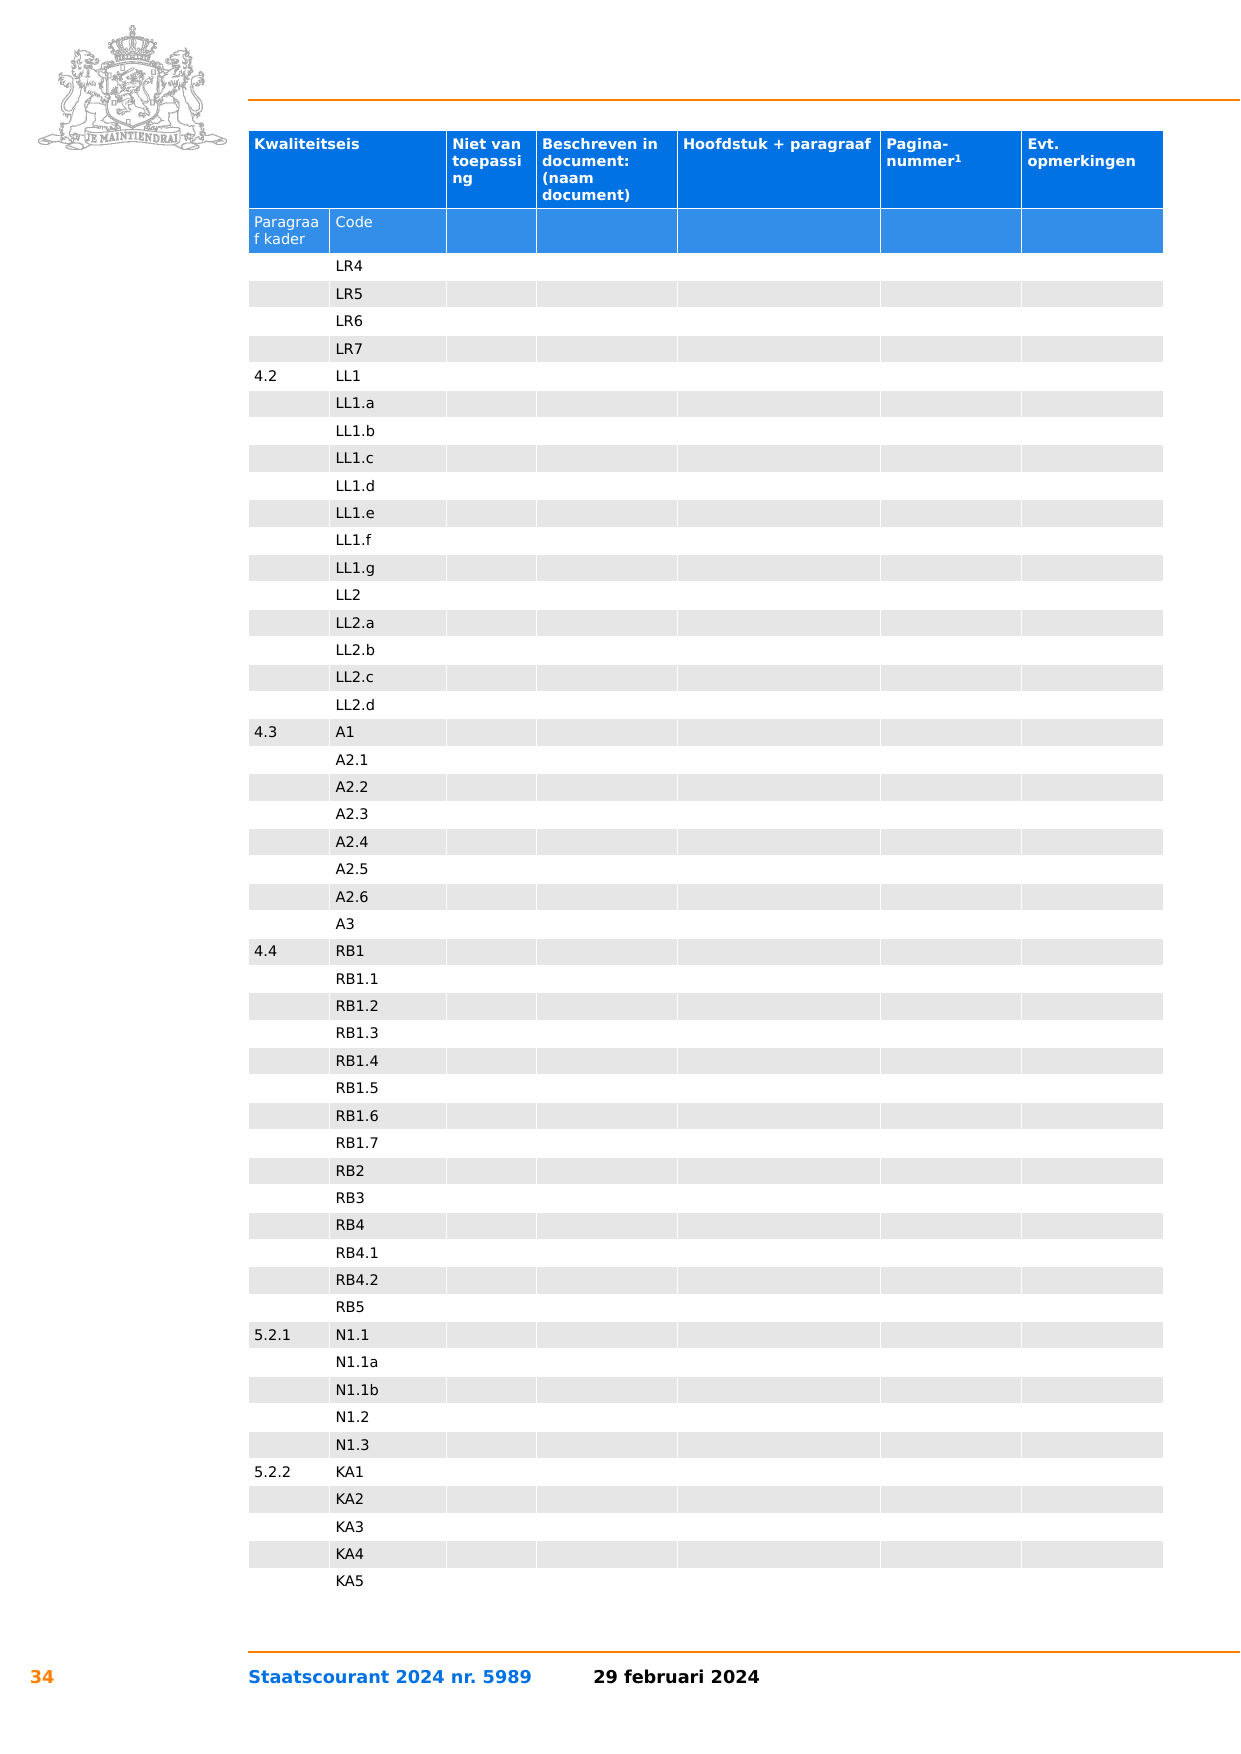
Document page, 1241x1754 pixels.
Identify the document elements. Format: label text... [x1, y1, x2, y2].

table_cell [678, 966, 880, 992]
table_cell [881, 1569, 1021, 1595]
table_cell LR7 [330, 336, 446, 362]
table_cell [678, 1432, 880, 1458]
table_cell [537, 1404, 677, 1431]
table_cell [881, 1048, 1021, 1074]
table_cell [447, 583, 536, 609]
table_cell [1022, 665, 1163, 691]
table_cell [881, 1350, 1021, 1376]
table_cell [678, 884, 880, 910]
table_cell [678, 1076, 880, 1102]
table_cell [447, 665, 536, 691]
table_cell [678, 1404, 880, 1431]
table_cell [678, 1240, 880, 1266]
table_cell [447, 391, 536, 417]
table_cell [249, 665, 329, 691]
table_cell [678, 1267, 880, 1294]
table_cell [881, 391, 1021, 417]
table_cell [447, 500, 536, 527]
table_cell [1022, 774, 1163, 801]
table_cell [678, 1021, 880, 1047]
table_cell [249, 1240, 329, 1266]
table_cell [537, 473, 677, 499]
table_cell [447, 692, 536, 718]
table_cell [537, 884, 677, 910]
table_cell [1022, 719, 1163, 746]
table_cell [678, 1213, 880, 1239]
table_cell [678, 1541, 880, 1568]
table_cell [447, 911, 536, 937]
table_cell [881, 555, 1021, 581]
table_cell [1022, 555, 1163, 581]
table_cell LL2 [330, 583, 446, 609]
table_cell [537, 1213, 677, 1239]
table_cell LR5 [330, 281, 446, 307]
table_cell [537, 1459, 677, 1485]
table_cell [881, 966, 1021, 992]
table_cell [447, 363, 536, 389]
table_cell [678, 1130, 880, 1157]
table_cell [881, 856, 1021, 883]
table_cell [1022, 884, 1163, 910]
table_cell 4.2 [249, 363, 329, 389]
table_cell [1022, 1486, 1163, 1513]
table_cell [447, 1541, 536, 1568]
table_cell [678, 1569, 880, 1595]
table_cell A1 [330, 719, 446, 746]
table_cell [447, 1322, 536, 1348]
table_cell [1022, 1459, 1163, 1485]
table_cell [447, 884, 536, 910]
table_cell [249, 1377, 329, 1403]
table_cell 4.3 [249, 719, 329, 746]
table_cell [1022, 802, 1163, 828]
table_cell [249, 747, 329, 773]
table_cell LL1 [330, 363, 446, 389]
table_cell [1022, 254, 1163, 280]
table_cell [881, 1486, 1021, 1513]
table_cell [537, 254, 677, 280]
table_cell [881, 610, 1021, 636]
table_cell [249, 802, 329, 828]
table_cell RB1.2 [330, 993, 446, 1020]
table_cell [678, 363, 880, 389]
table_cell [881, 1185, 1021, 1211]
table_cell [447, 1486, 536, 1513]
table_cell [537, 1048, 677, 1074]
table_cell [249, 583, 329, 609]
table_cell [678, 309, 880, 335]
table_cell [447, 445, 536, 472]
table_cell [678, 391, 880, 417]
table_cell [249, 1350, 329, 1376]
table_cell [537, 281, 677, 307]
table_cell [678, 528, 880, 554]
table_cell [881, 993, 1021, 1020]
table_cell [447, 1459, 536, 1485]
table_cell [678, 911, 880, 937]
table_cell [881, 1322, 1021, 1348]
table_cell [881, 473, 1021, 499]
table_cell [881, 1267, 1021, 1294]
table_cell [447, 610, 536, 636]
table_cell [881, 281, 1021, 307]
table_cell [249, 1103, 329, 1129]
table_cell [881, 637, 1021, 663]
table_cell [1022, 856, 1163, 883]
table_cell [881, 884, 1021, 910]
table_cell [537, 966, 677, 992]
table_cell [881, 583, 1021, 609]
table_cell [447, 1213, 536, 1239]
table_cell [678, 1295, 880, 1321]
table_cell KA4 [330, 1541, 446, 1568]
table_cell N1.1a [330, 1350, 446, 1376]
table_cell [537, 829, 677, 855]
table_cell RB4.2 [330, 1267, 446, 1294]
table_cell [1022, 1021, 1163, 1047]
table_cell [249, 254, 329, 280]
table_cell N1.1b [330, 1377, 446, 1403]
table_cell [1022, 1432, 1163, 1458]
table_cell [881, 1076, 1021, 1102]
table_cell [1022, 281, 1163, 307]
table_cell [537, 1541, 677, 1568]
table_cell [537, 802, 677, 828]
table_cell [249, 856, 329, 883]
table_cell [1022, 418, 1163, 444]
table_cell [678, 939, 880, 965]
table_cell [678, 1514, 880, 1540]
table_cell LL1.a [330, 391, 446, 417]
table_cell [678, 1048, 880, 1074]
table_cell [1022, 610, 1163, 636]
table_cell [537, 1076, 677, 1102]
table_cell [537, 637, 677, 663]
table_cell [537, 911, 677, 937]
table_cell [881, 1103, 1021, 1129]
table_cell [249, 445, 329, 472]
table_cell [249, 418, 329, 444]
table_cell [881, 209, 1021, 253]
table_cell [881, 418, 1021, 444]
table_cell [1022, 966, 1163, 992]
table_cell [537, 856, 677, 883]
table_cell [249, 1185, 329, 1211]
table_cell [249, 1048, 329, 1074]
table_cell [881, 1541, 1021, 1568]
table_cell [881, 445, 1021, 472]
table_cell RB1.1 [330, 966, 446, 992]
table_cell [678, 500, 880, 527]
table_cell [537, 1350, 677, 1376]
table_header Pagina-nummer1 [881, 131, 1021, 208]
table_cell [249, 774, 329, 801]
table_cell [447, 336, 536, 362]
table_cell [678, 336, 880, 362]
table_cell [447, 747, 536, 773]
table_cell [447, 1021, 536, 1047]
table_cell [1022, 1185, 1163, 1211]
table_cell [537, 363, 677, 389]
table_cell LL1.e [330, 500, 446, 527]
table_cell [1022, 1048, 1163, 1074]
table_cell [249, 1432, 329, 1458]
table_cell [678, 583, 880, 609]
table_cell [249, 692, 329, 718]
table_cell [447, 473, 536, 499]
table_cell [447, 829, 536, 855]
table_cell Paragraaf kader [249, 209, 329, 253]
table_cell [881, 692, 1021, 718]
table_cell [1022, 445, 1163, 472]
table_cell [881, 774, 1021, 801]
table_cell A2.3 [330, 802, 446, 828]
table_cell [249, 1130, 329, 1157]
table_cell [447, 1377, 536, 1403]
table_cell [1022, 911, 1163, 937]
table_cell [678, 281, 880, 307]
table_cell [537, 1432, 677, 1458]
table_cell [1022, 209, 1163, 253]
table_cell [678, 445, 880, 472]
table_cell [1022, 336, 1163, 362]
table_cell [447, 802, 536, 828]
table_cell [678, 993, 880, 1020]
table_cell [1022, 1322, 1163, 1348]
table_cell [537, 391, 677, 417]
table_header Beschreven in document: (naam document) [537, 131, 677, 208]
table_cell [447, 993, 536, 1020]
table_cell LL1.g [330, 555, 446, 581]
table_cell [537, 1240, 677, 1266]
table_cell [1022, 473, 1163, 499]
table_cell [447, 637, 536, 663]
table_cell [881, 1514, 1021, 1540]
table_cell RB2 [330, 1158, 446, 1184]
table_cell [1022, 583, 1163, 609]
table_cell [249, 1514, 329, 1540]
table_cell [537, 1158, 677, 1184]
table_cell [678, 1377, 880, 1403]
table_cell [537, 1021, 677, 1047]
table_cell LR6 [330, 309, 446, 335]
table_cell [447, 774, 536, 801]
table_cell [249, 1541, 329, 1568]
table_cell [249, 911, 329, 937]
table_header Evt. opmerkingen [1022, 131, 1163, 208]
table_cell [447, 1048, 536, 1074]
table_cell A2.6 [330, 884, 446, 910]
table_cell N1.1 [330, 1322, 446, 1348]
table_cell [249, 1404, 329, 1431]
table_cell [447, 1240, 536, 1266]
table_cell A2.2 [330, 774, 446, 801]
table_cell [678, 692, 880, 718]
table_cell [249, 637, 329, 663]
table_cell [1022, 747, 1163, 773]
table_cell LL2.c [330, 665, 446, 691]
table_cell [881, 336, 1021, 362]
table_cell [1022, 1158, 1163, 1184]
table_cell RB1 [330, 939, 446, 965]
table_cell [678, 1103, 880, 1129]
table_cell LL1.c [330, 445, 446, 472]
table_cell [678, 473, 880, 499]
table_cell [1022, 391, 1163, 417]
table_cell [881, 911, 1021, 937]
table_cell [537, 309, 677, 335]
table_cell [1022, 1076, 1163, 1102]
table_cell [678, 1486, 880, 1513]
table_cell [249, 1486, 329, 1513]
table_cell RB1.3 [330, 1021, 446, 1047]
table_cell [881, 1213, 1021, 1239]
table_cell [447, 966, 536, 992]
table_cell 4.4 [249, 939, 329, 965]
table_cell [678, 774, 880, 801]
table_cell KA3 [330, 1514, 446, 1540]
table_cell RB4 [330, 1213, 446, 1239]
table_cell A2.1 [330, 747, 446, 773]
table_cell [537, 1295, 677, 1321]
table_cell [1022, 1350, 1163, 1376]
table_cell RB5 [330, 1295, 446, 1321]
table_cell LL1.b [330, 418, 446, 444]
table_cell LL2.a [330, 610, 446, 636]
table_cell [881, 1377, 1021, 1403]
table_cell [678, 719, 880, 746]
table_cell 5.2.1 [249, 1322, 329, 1348]
table_cell [881, 309, 1021, 335]
table_cell [249, 281, 329, 307]
table_cell [1022, 1541, 1163, 1568]
table_cell [1022, 692, 1163, 718]
table_cell [537, 939, 677, 965]
table_cell [447, 1295, 536, 1321]
table_header Kwaliteitseis [249, 131, 446, 208]
table_cell LL2.b [330, 637, 446, 663]
table_cell [249, 966, 329, 992]
table_cell KA1 [330, 1459, 446, 1485]
table_cell KA5 [330, 1569, 446, 1595]
table_cell RB1.5 [330, 1076, 446, 1102]
table_cell [447, 1432, 536, 1458]
table_cell LL1.f [330, 528, 446, 554]
table_cell [537, 583, 677, 609]
table_cell KA2 [330, 1486, 446, 1513]
table_cell [447, 309, 536, 335]
table_cell A3 [330, 911, 446, 937]
table_cell [678, 665, 880, 691]
table_cell [537, 1514, 677, 1540]
table_cell [678, 637, 880, 663]
table_cell RB4.1 [330, 1240, 446, 1266]
table_cell [447, 254, 536, 280]
table_cell [447, 209, 536, 253]
table_cell [881, 665, 1021, 691]
table_cell LR4 [330, 254, 446, 280]
table_cell [678, 1158, 880, 1184]
table_cell [1022, 1569, 1163, 1595]
table_cell [678, 1185, 880, 1211]
table_cell [881, 254, 1021, 280]
table_cell [537, 1377, 677, 1403]
table_cell A2.4 [330, 829, 446, 855]
table_cell [881, 939, 1021, 965]
table_cell RB1.7 [330, 1130, 446, 1157]
table_cell [537, 418, 677, 444]
table_cell [881, 1432, 1021, 1458]
table_cell A2.5 [330, 856, 446, 883]
table_cell [447, 555, 536, 581]
table_cell LL1.d [330, 473, 446, 499]
table_cell [881, 1295, 1021, 1321]
table_cell [881, 802, 1021, 828]
table_cell [1022, 993, 1163, 1020]
table_cell [537, 1130, 677, 1157]
table_cell [249, 500, 329, 527]
table_cell [447, 1267, 536, 1294]
table_cell [249, 1021, 329, 1047]
table_cell [249, 309, 329, 335]
table_cell RB1.4 [330, 1048, 446, 1074]
table_cell [1022, 1377, 1163, 1403]
table_cell [1022, 1267, 1163, 1294]
table_cell [537, 209, 677, 253]
table_cell [249, 473, 329, 499]
table_cell [447, 939, 536, 965]
table_cell [678, 610, 880, 636]
table_cell [447, 1130, 536, 1157]
table_cell [678, 1459, 880, 1485]
table_cell [249, 528, 329, 554]
table_cell [249, 1158, 329, 1184]
table_cell [678, 747, 880, 773]
table_cell [249, 993, 329, 1020]
table_cell [249, 391, 329, 417]
table_cell [537, 692, 677, 718]
table_cell [881, 1459, 1021, 1485]
table_cell [537, 1267, 677, 1294]
table_cell [447, 1514, 536, 1540]
table_cell [447, 1350, 536, 1376]
table_cell [678, 555, 880, 581]
table_cell [249, 1295, 329, 1321]
table_cell [881, 500, 1021, 527]
table_cell [1022, 829, 1163, 855]
table_cell [447, 1103, 536, 1129]
table_cell [537, 555, 677, 581]
table_cell [537, 500, 677, 527]
table_cell [537, 665, 677, 691]
table_cell [1022, 637, 1163, 663]
table_cell [881, 363, 1021, 389]
table_cell [678, 209, 880, 253]
picture [38, 25, 227, 150]
table_cell [447, 1404, 536, 1431]
table_cell [249, 1076, 329, 1102]
table_cell [249, 884, 329, 910]
table_cell [447, 281, 536, 307]
table_cell [249, 1569, 329, 1595]
table_cell N1.2 [330, 1404, 446, 1431]
table_cell [881, 1158, 1021, 1184]
table_cell [678, 418, 880, 444]
table_cell [881, 528, 1021, 554]
table_cell [537, 1103, 677, 1129]
table_header Hoofdstuk + paragraaf [678, 131, 880, 208]
table_cell LL2.d [330, 692, 446, 718]
table_cell [537, 528, 677, 554]
table_cell [881, 1240, 1021, 1266]
table_cell [1022, 939, 1163, 965]
table_cell [678, 1322, 880, 1348]
table_cell [881, 829, 1021, 855]
table_cell Code [330, 209, 446, 253]
table_cell [1022, 363, 1163, 389]
table_cell [447, 528, 536, 554]
table_cell [881, 1404, 1021, 1431]
table_cell [1022, 309, 1163, 335]
table_cell [537, 1322, 677, 1348]
table_cell [678, 254, 880, 280]
table_cell [249, 1213, 329, 1239]
table_cell [1022, 1240, 1163, 1266]
table_cell [1022, 1213, 1163, 1239]
table_cell [678, 802, 880, 828]
table_cell [537, 1569, 677, 1595]
table_cell [881, 747, 1021, 773]
table_cell [537, 1185, 677, 1211]
table_cell [537, 774, 677, 801]
table_cell [447, 1076, 536, 1102]
table_cell RB3 [330, 1185, 446, 1211]
table_cell [678, 1350, 880, 1376]
table_cell [249, 610, 329, 636]
table_cell 5.2.2 [249, 1459, 329, 1485]
table_cell [447, 1158, 536, 1184]
table_cell [447, 719, 536, 746]
table_cell [537, 993, 677, 1020]
table_cell [537, 610, 677, 636]
table_cell [881, 1130, 1021, 1157]
table_cell [1022, 1404, 1163, 1431]
table_cell [537, 747, 677, 773]
table_cell [447, 856, 536, 883]
table_cell [537, 336, 677, 362]
table_cell [1022, 1514, 1163, 1540]
table_cell [249, 1267, 329, 1294]
table_cell [1022, 1103, 1163, 1129]
table_cell [447, 418, 536, 444]
table_cell [537, 445, 677, 472]
table_cell [249, 829, 329, 855]
table_cell [249, 336, 329, 362]
table_cell [447, 1569, 536, 1595]
table_cell [537, 1486, 677, 1513]
table_header Niet van toepassing [447, 131, 536, 208]
table_cell [1022, 1295, 1163, 1321]
table_cell RB1.6 [330, 1103, 446, 1129]
table_cell [447, 1185, 536, 1211]
table_cell [1022, 500, 1163, 527]
table_cell [249, 555, 329, 581]
table_cell [881, 1021, 1021, 1047]
table_cell [1022, 528, 1163, 554]
table_cell [537, 719, 677, 746]
table_cell [881, 719, 1021, 746]
table_cell [1022, 1130, 1163, 1157]
table_cell [678, 829, 880, 855]
table_cell N1.3 [330, 1432, 446, 1458]
table_cell [678, 856, 880, 883]
